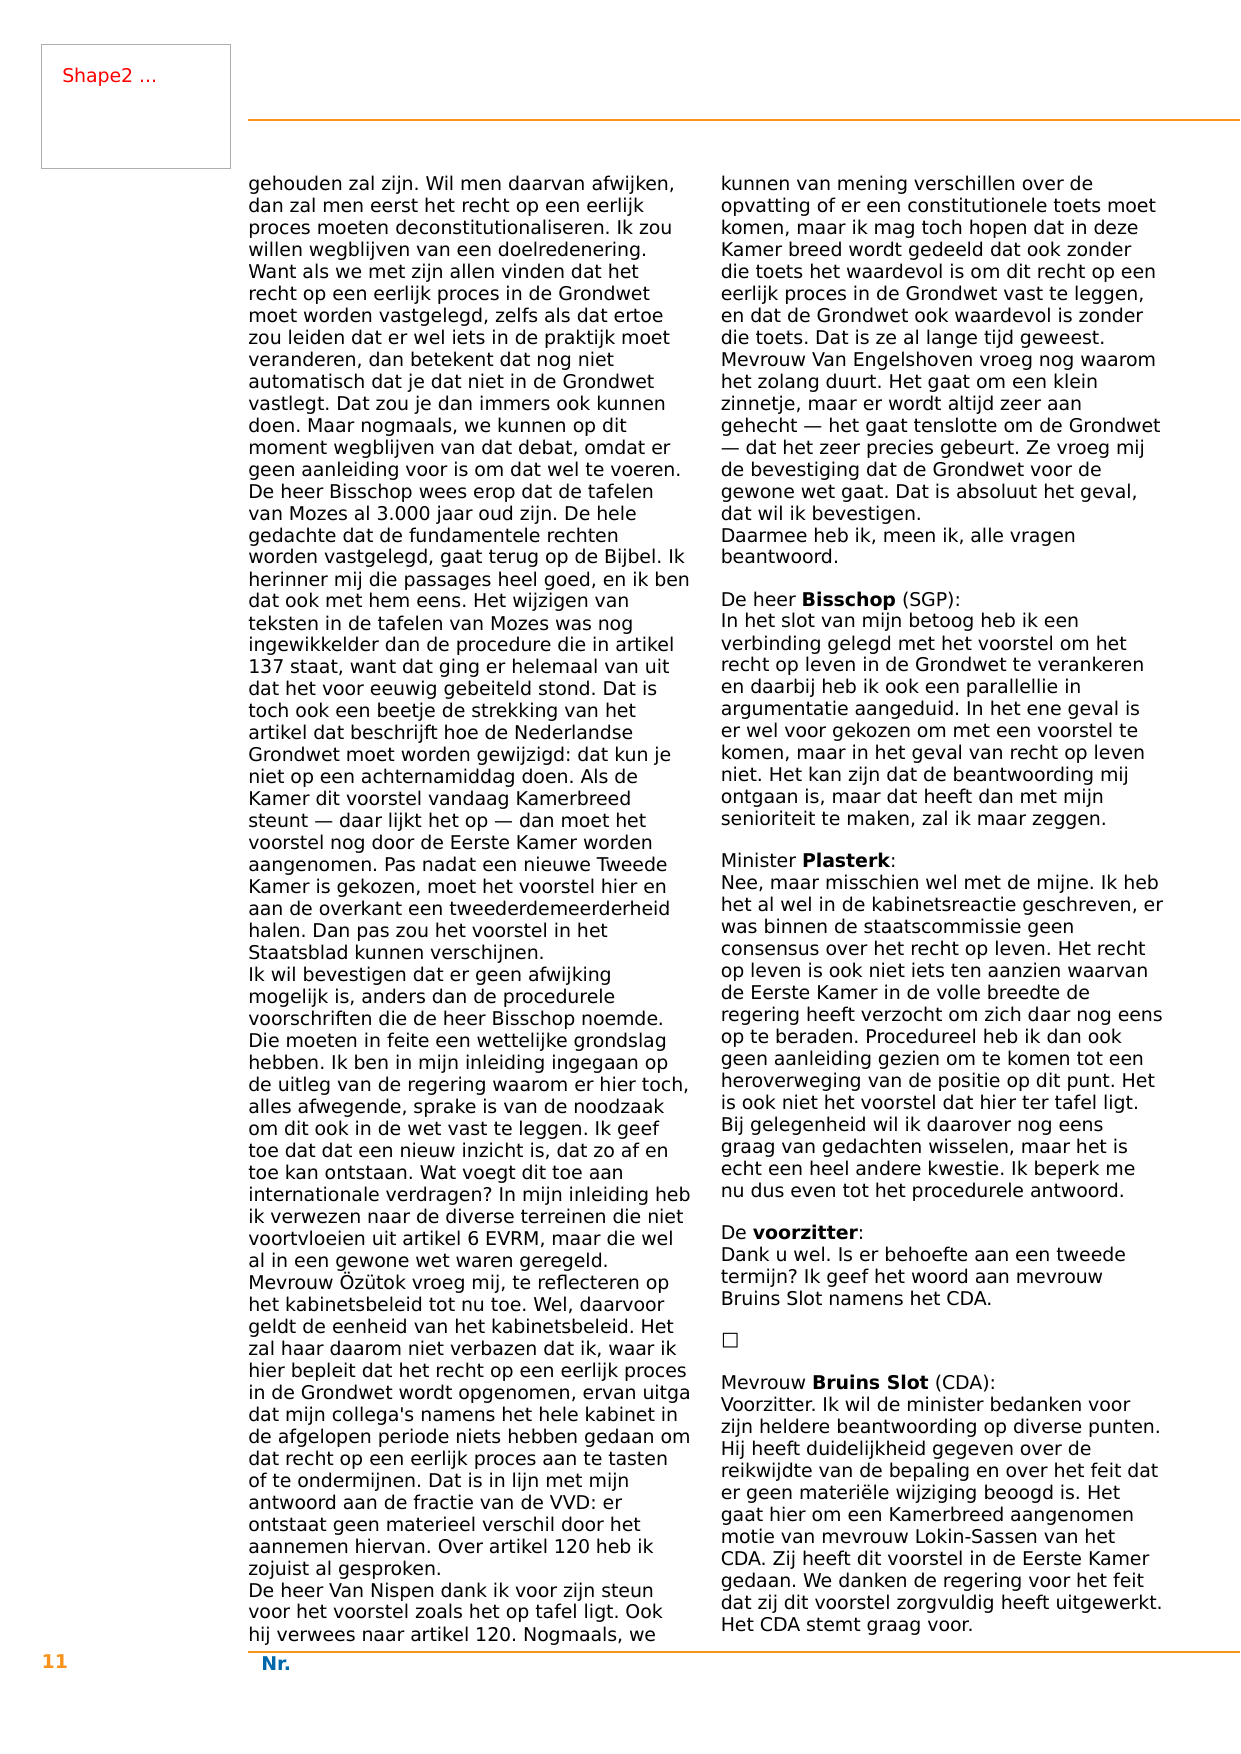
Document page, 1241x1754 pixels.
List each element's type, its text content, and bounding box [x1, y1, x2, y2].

text Daarmee heb ik, meen ik, alle vragen beantwoord. [721, 524, 1163, 568]
text Nee, maar misschien wel met de mijne. Ik heb het al wel in de kabinetsreactie geschreven, er was binnen de staatscommissie geen consensus over het recht op leven. Het recht op leven is ook niet iets ten aanzien waarvan de Eerste Kamer in de volle breedte de regering heeft verzocht om zich daar nog eens op te beraden. Procedureel heb ik dan ook geen aanleiding gezien om te komen tot een heroverweging van de positie op dit punt. Het is ook niet het voorstel dat hier ter tafel ligt. Bij gelegenheid wil ik daarover nog eens graag van gedachten wisselen, maar het is echt een heel andere kwestie. Ik beperk me nu dus even tot het procedurele antwoord. [721, 872, 1163, 1202]
text gehouden zal zijn. Wil men daarvan afwijken, dan zal men eerst het recht op een eerlijk proces moeten deconstitutionaliseren. Ik zou willen wegblijven van een doelredenering. Want als we met zijn allen vinden dat het recht op een eerlijk proces in de Grondwet moet worden vastgelegd, zelfs als dat ertoe zou leiden dat er wel iets in de praktijk moet veranderen, dan betekent dat nog niet automatisch dat je dat niet in de Grondwet vastlegt. Dat zou je dan immers ook kunnen doen. Maar nogmaals, we kunnen op dit moment wegblijven van dat debat, omdat er geen aanleiding voor is om dat wel te voeren. [248, 173, 691, 481]
text De heer Bisschop wees erop dat de tafelen van Mozes al 3.000 jaar oud zijn. De hele gedachte dat de fundamentele rechten worden vastgelegd, gaat terug op de Bijbel. Ik herinner mij die passages heel goed, en ik ben dat ook met hem eens. Het wijzigen van teksten in de tafelen van Mozes was nog ingewikkelder dan de procedure die in artikel 137 staat, want dat ging er helemaal van uit dat het voor eeuwig gebeiteld stond. Dat is toch ook een beetje de strekking van het artikel dat beschrijft hoe de Nederlandse Grondwet moet worden gewijzigd: dat kun je niet op een achternamiddag doen. Als de Kamer dit voorstel vandaag Kamerbreed steunt — daar lijkt het op — dan moet het voorstel nog door de Eerste Kamer worden aangenomen. Pas nadat een nieuwe Tweede Kamer is gekozen, moet het voorstel hier en aan de overkant een tweederdemeerderheid halen. Dan pas zou het voorstel in het Staatsblad kunnen verschijnen. [248, 481, 691, 964]
text De voorzitter: [721, 1222, 1163, 1244]
text kunnen van mening verschillen over de opvatting of er een constitutionele toets moet komen, maar ik mag toch hopen dat in deze Kamer breed wordt gedeeld dat ook zonder die toets het waardevol is om dit recht op een eerlijk proces in de Grondwet vast te leggen, en dat de Grondwet ook waardevol is zonder die toets. Dat is ze al lange tijd geweest. Mevrouw Van Engelshoven vroeg nog waarom het zolang duurt. Het gaat om een klein zinnetje, maar er wordt altijd zeer aan gehecht — het gaat tenslotte om de Grondwet — dat het zeer precies gebeurt. Ze vroeg mij de bevestiging dat de Grondwet voor de gewone wet gaat. Dat is absoluut het geval, dat wil ik bevestigen. [721, 173, 1163, 524]
text Mevrouw Bruins Slot (CDA): [721, 1372, 1163, 1394]
text Mevrouw Özütok vroeg mij, te reflecteren op het kabinetsbeleid tot nu toe. Wel, daarvoor geldt de eenheid van het kabinetsbeleid. Het zal haar daarom niet verbazen dat ik, waar ik hier bepleit dat het recht op een eerlijk proces in de Grondwet wordt opgenomen, ervan uitga dat mijn collega's namens het hele kabinet in de afgelopen periode niets hebben gedaan om dat recht op een eerlijk proces aan te tasten of te ondermijnen. Dat is in lijn met mijn antwoord aan de fractie van de VVD: er ontstaat geen materieel verschil door het aannemen hiervan. Over artikel 120 heb ik zojuist al gesproken. [248, 1272, 691, 1579]
text Minister Plasterk: [721, 850, 1163, 872]
text Voorzitter. Ik wil de minister bedanken voor zijn heldere beantwoording op diverse punten. Hij heeft duidelijkheid gegeven over de reikwijdte van de bepaling en over het feit dat er geen materiële wijziging beoogd is. Het gaat hier om een Kamerbreed aangenomen motie van mevrouw Lokin-Sassen van het CDA. Zij heeft dit voorstel in de Eerste Kamer gedaan. We danken de regering voor het feit dat zij dit voorstel zorgvuldig heeft uitgewerkt. Het CDA stemt graag voor. [721, 1394, 1163, 1636]
text ⬜ [721, 1330, 1163, 1352]
text In het slot van mijn betoog heb ik een verbinding gelegd met het voorstel om het recht op leven in de Grondwet te verankeren en daarbij heb ik ook een parallellie in argumentatie aangeduid. In het ene geval is er wel voor gekozen om met een voorstel te komen, maar in het geval van recht op leven niet. Het kan zijn dat de beantwoording mij ontgaan is, maar dat heeft dan met mijn senioriteit te maken, zal ik maar zeggen. [721, 610, 1163, 830]
text Dank u wel. Is er behoefte aan een tweede termijn? Ik geef het woord aan mevrouw Bruins Slot namens het CDA. [721, 1244, 1163, 1310]
text Ik wil bevestigen dat er geen afwijking mogelijk is, anders dan de procedurele voorschriften die de heer Bisschop noemde. Die moeten in feite een wettelijke grondslag hebben. Ik ben in mijn inleiding ingegaan op de uitleg van de regering waarom er hier toch, alles afwegende, sprake is van de noodzaak om dit ook in de wet vast te leggen. Ik geef toe dat dat een nieuw inzicht is, dat zo af en toe kan ontstaan. Wat voegt dit toe aan internationale verdragen? In mijn inleiding heb ik verwezen naar de diverse terreinen die niet voortvloeien uit artikel 6 EVRM, maar die wel al in een gewone wet waren geregeld. [248, 964, 691, 1272]
text De heer Bisschop (SGP): [721, 588, 1163, 610]
text De heer Van Nispen dank ik voor zijn steun voor het voorstel zoals het op tafel ligt. Ook hij verwees naar artikel 120. Nogmaals, we [248, 1579, 691, 1645]
